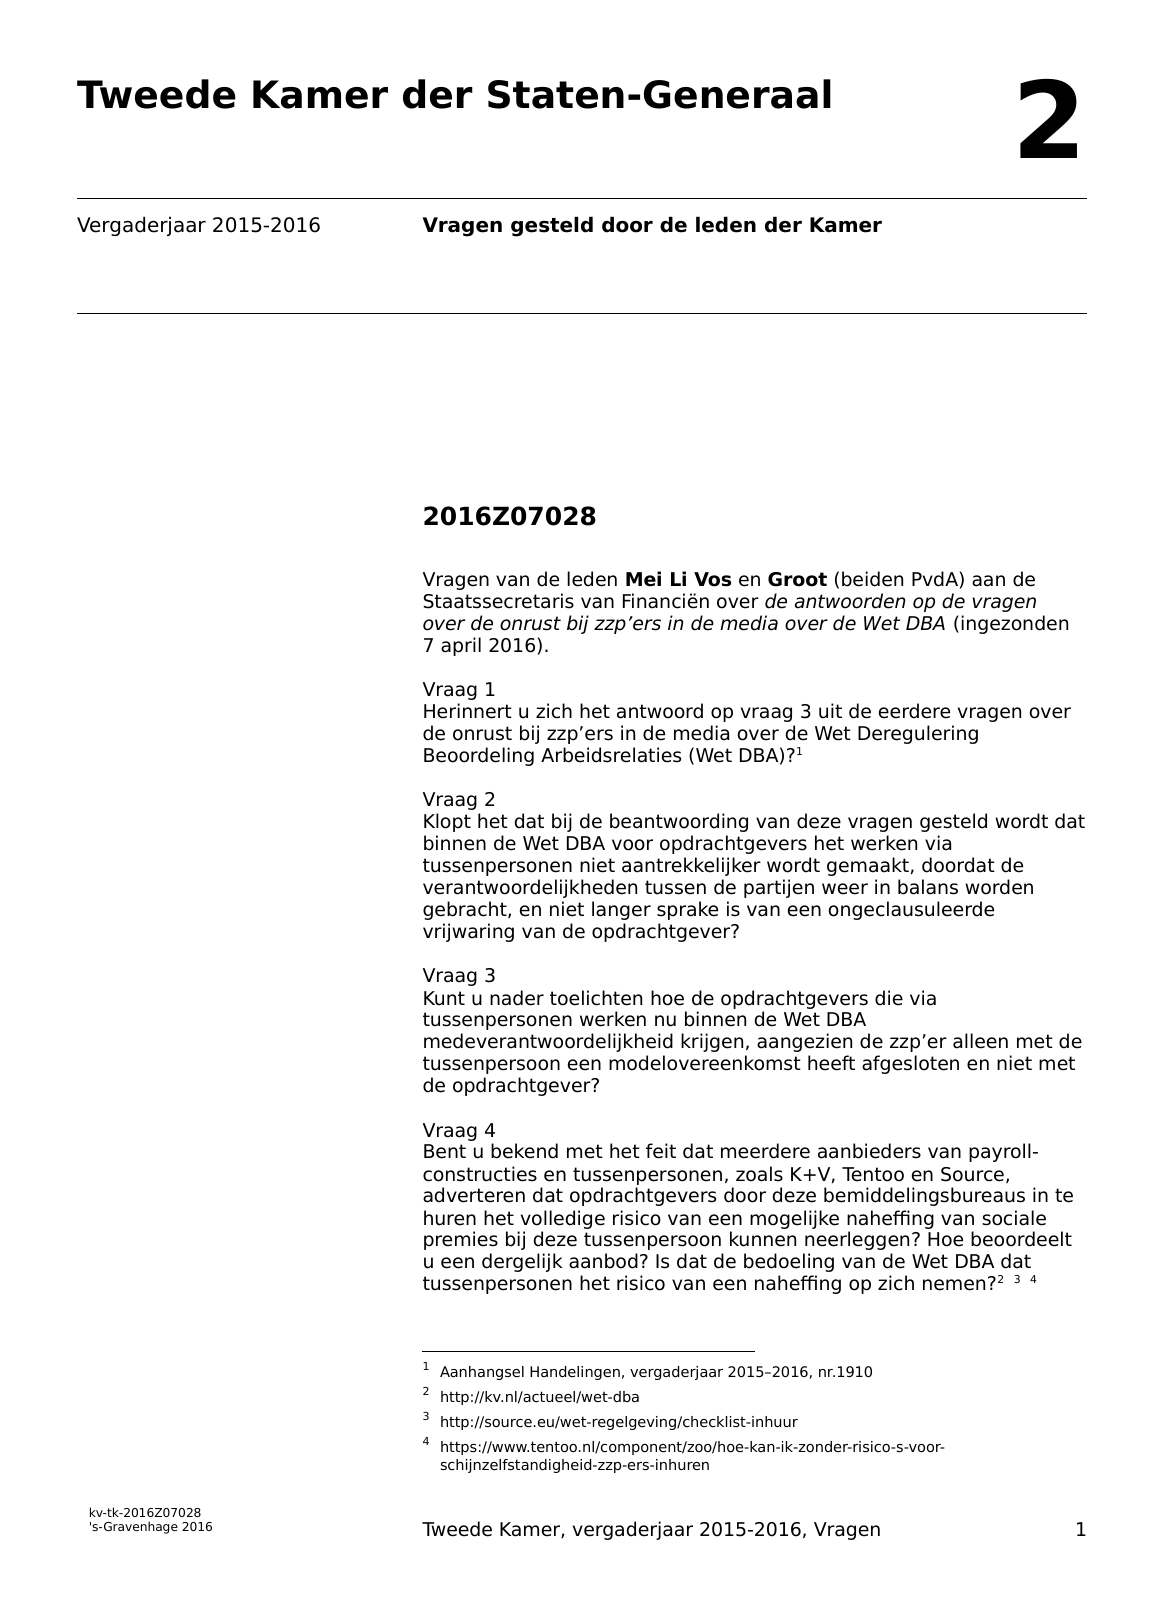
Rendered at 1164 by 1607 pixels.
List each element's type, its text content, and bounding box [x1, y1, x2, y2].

text Klopt het dat bij de beantwoording van deze vragen gesteld wordt dat binnen de Wet DBA voor opdrachtgevers het werken via tussenpersonen niet aantrekkelijker wordt gemaakt, doordat de verantwoordelijkheden tussen de partijen weer in balans worden gebracht, en niet langer sprake is van een ongeclausuleerde vrijwaring van de opdrachtgever? [422, 811, 1087, 943]
text Vraag 1 [422, 679, 1087, 701]
text Vraag 2 [422, 789, 1087, 811]
text kv-tk-2016Z07028 [88, 1506, 323, 1520]
text https://www.tentoo.nl/component/zoo/hoe-kan-ik-zonder-risico-s-voor-schijnzelfstandigheid-zzp-ers-inhuren [422, 1435, 1087, 1474]
text http://source.eu/wet-regelgeving/checklist-inhuur [422, 1410, 1087, 1432]
table_cell Vergaderjaar 2015-2016 [77, 199, 422, 313]
text Vragen van de leden Mei Li Vos en Groot (beiden PvdA) aan de Staatssecretaris van Financiën over de antwoorden op de vragen over de onrust bij zzp’ers in de media over de Wet DBA (ingezonden 7 april 2016). [422, 569, 1087, 657]
text Kunt u nader toelichten hoe de opdrachtgevers die via tussenpersonen werken nu binnen de Wet DBA medeverantwoordelijkheid krijgen, aangezien de zzp’er alleen met de tussenpersoon een modelovereenkomst heeft afgesloten en niet met de opdrachtgever? [422, 987, 1087, 1097]
text Herinnert u zich het antwoord op vraag 3 uit de eerdere vragen over de onrust bij zzp’ers in de media over de Wet Deregulering Beoordeling Arbeidsrelaties (Wet DBA)? [422, 701, 1087, 767]
table_header Tweede Kamer der Staten-Generaal [77, 59, 886, 198]
text Vraag 4 [422, 1119, 1087, 1141]
text Aanhangsel Handelingen, vergaderjaar 2015–2016, nr.1910 [422, 1360, 1087, 1382]
table_cell Vragen gesteld door de leden der Kamer [422, 199, 1087, 313]
text http://kv.nl/actueel/wet-dba [422, 1385, 1087, 1407]
text Vraag 3 [422, 965, 1087, 987]
table_header 2 [886, 59, 1087, 198]
text 2016Z07028 [422, 502, 1087, 531]
text 's-Gravenhage 2016 [88, 1520, 323, 1534]
text Bent u bekend met het feit dat meerdere aanbieders van payroll-constructies en tussenpersonen, zoals K+V, Tentoo en Source, adverteren dat opdrachtgevers door deze bemiddelingsbureaus in te huren het volledige risico van een mogelijke naheffing van sociale premies bij deze tussenpersoon kunnen neerleggen? Hoe beoordeelt u een dergelijk aanbod? Is dat de bedoeling van de Wet DBA dat tussenpersonen het risico van een naheffing op zich nemen? [422, 1141, 1087, 1295]
